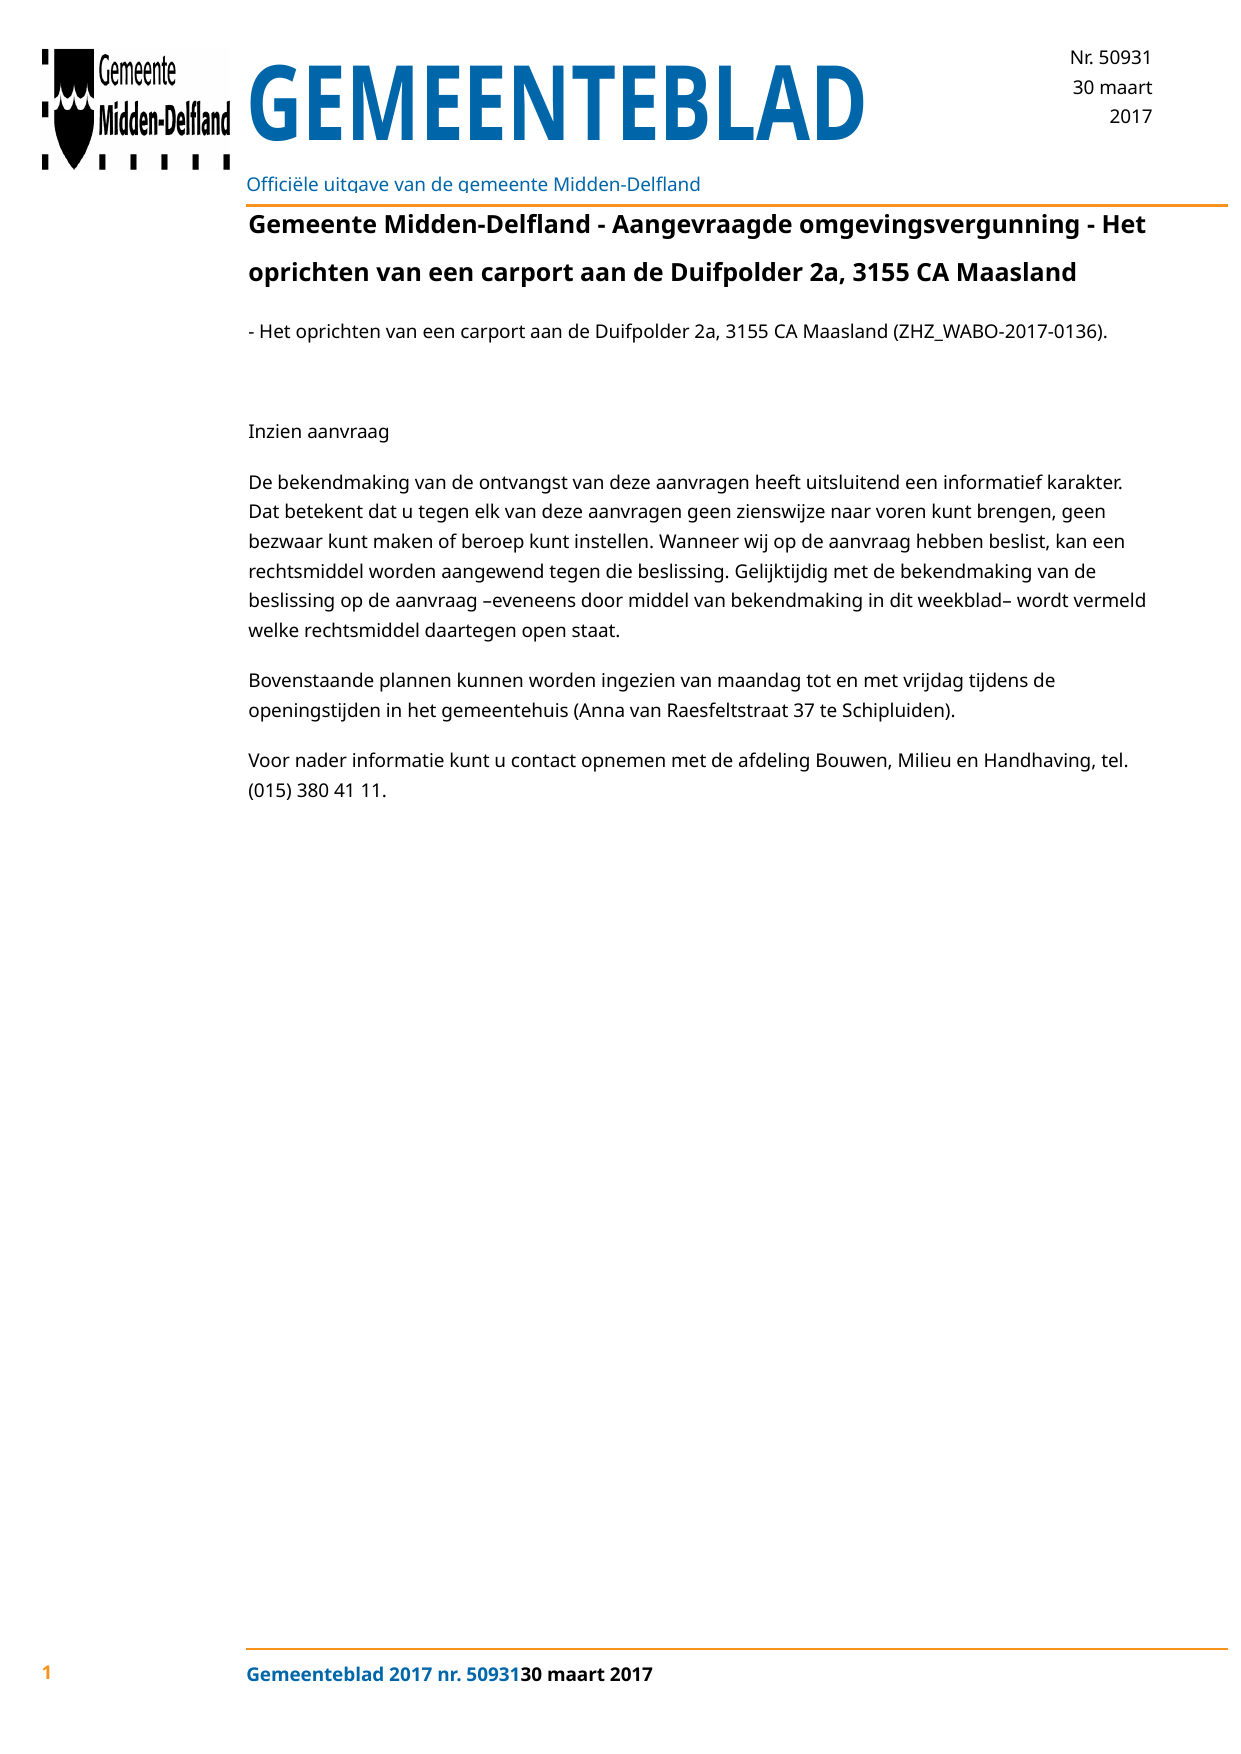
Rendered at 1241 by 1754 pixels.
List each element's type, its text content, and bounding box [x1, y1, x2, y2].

text - Het oprichten van een carport aan de Duifpolder 2a, 3155 CA Maasland (ZHZ_WABO-2017-0136). [248, 318, 1152, 344]
text Voor nader informatie kunt u contact opnemen met de afdeling Bouwen, Milieu en Handhaving, tel. (015) 380 41 11. [248, 747, 1152, 803]
text Bovenstaande plannen kunnen worden ingezien van maandag tot en met vrijdag tijdens de openingstijden in het gemeentehuis (Anna van Raesfeltstraat 37 te Schipluiden). [248, 667, 1152, 723]
text Inzien aanvraag [248, 419, 1152, 444]
text De bekendmaking van de ontvangst van deze aanvragen heeft uitsluitend een informatief karakter. Dat betekent dat u tegen elk van deze aanvragen geen zienswijze naar voren kunt brengen, geen bezwaar kunt maken of beroep kunt instellen. Wanneer wij op de aanvraag hebben beslist, kan een rechtsmiddel worden aangewend tegen die beslissing. Gelijktijdig met de bekendmaking van de beslissing op de aanvraag –eveneens door middel van bekendmaking in dit weekblad– wordt vermeld welke rechtsmiddel daartegen open staat. [248, 469, 1152, 643]
picture [41, 47, 231, 172]
text Gemeente Midden-Delfland - Aangevraagde omgevingsvergunning - Het oprichten van een carport aan de Duifpolder 2a, 3155 CA Maasland [248, 207, 1152, 288]
